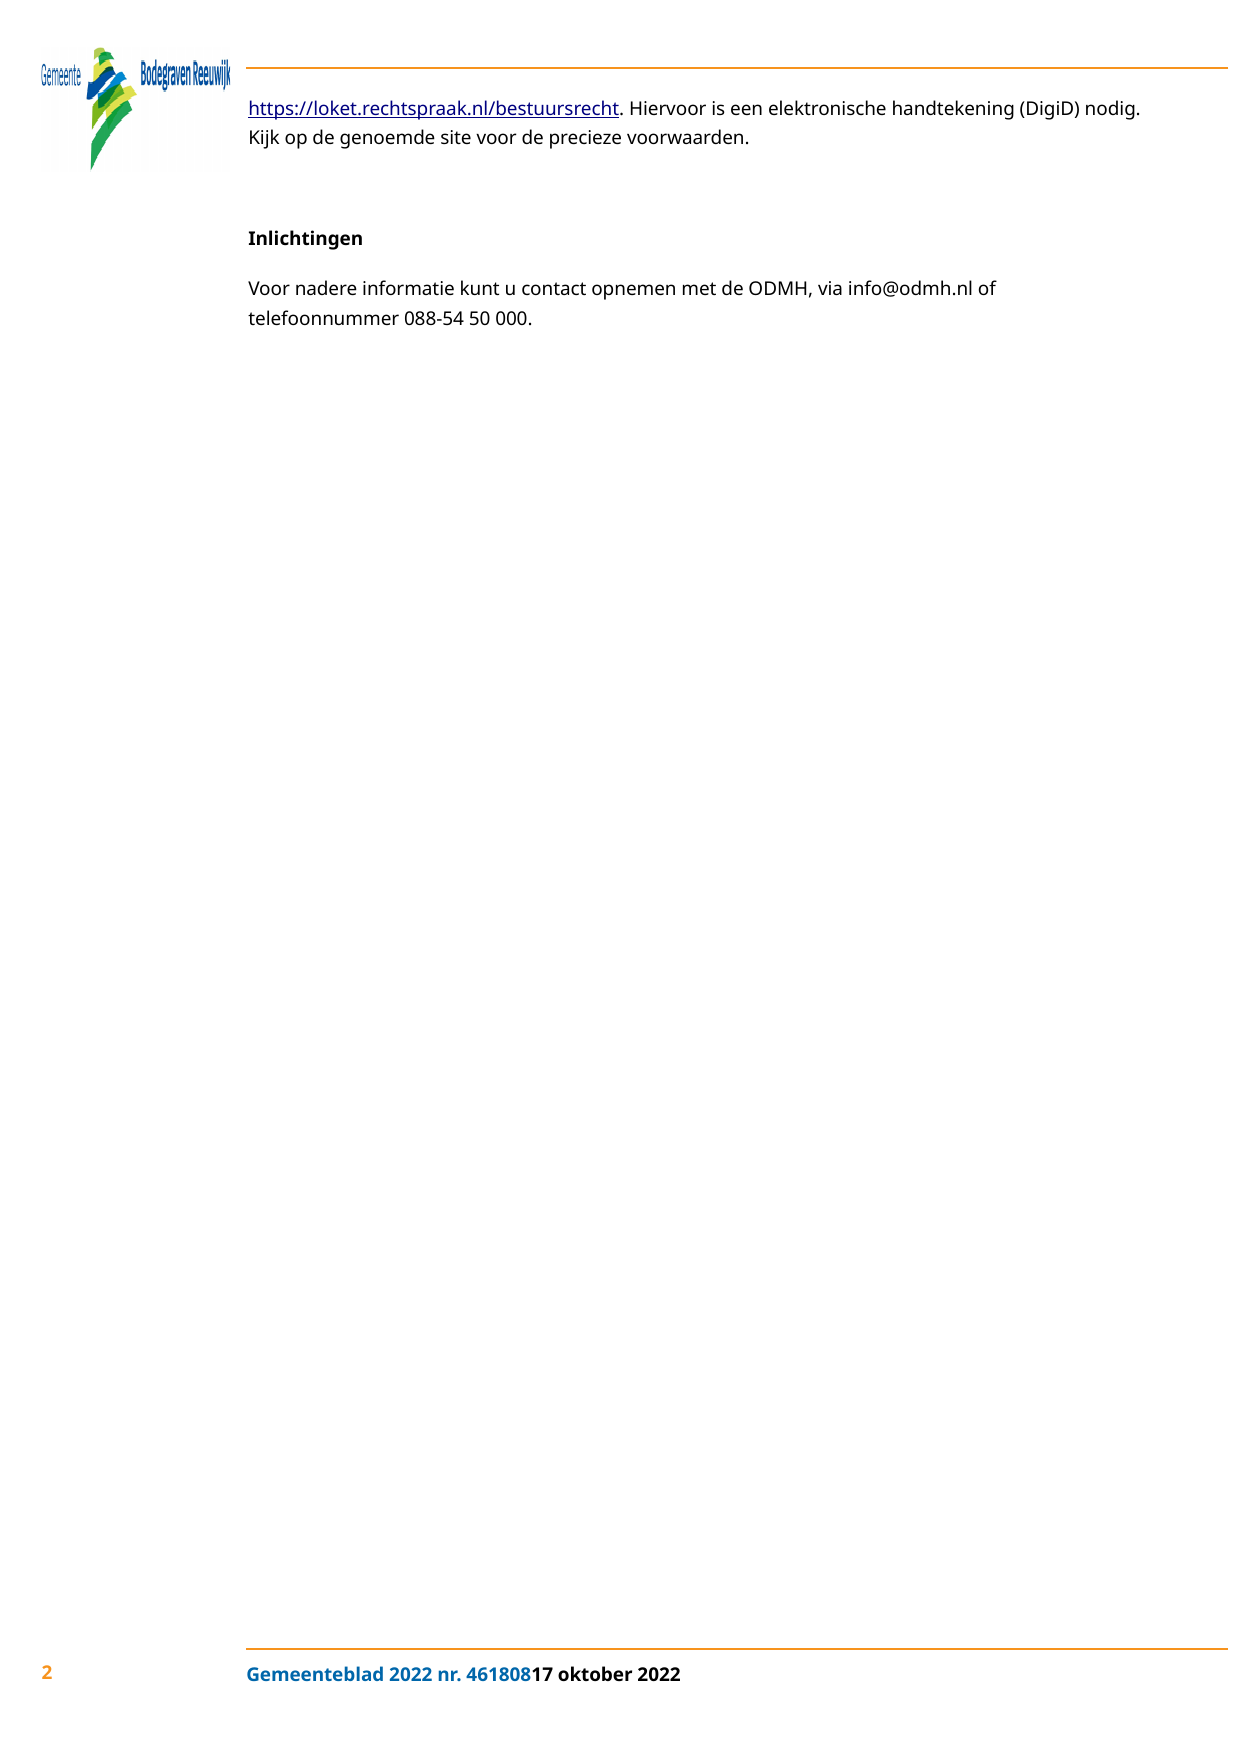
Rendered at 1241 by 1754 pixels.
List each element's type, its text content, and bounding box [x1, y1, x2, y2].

picture [41, 47, 231, 172]
text https://loket.rechtspraak.nl/bestuursrecht. Hiervoor is een elektronische handtekening (DigiD) nodig. Kijk op de genoemde site voor de precieze voorwaarden. [248, 95, 1152, 150]
text Voor nadere informatie kunt u contact opnemen met de ODMH, via info@odmh.nl of telefoonnummer 088-54 50 000. [248, 276, 1152, 331]
text Inlichtingen [248, 225, 1152, 251]
